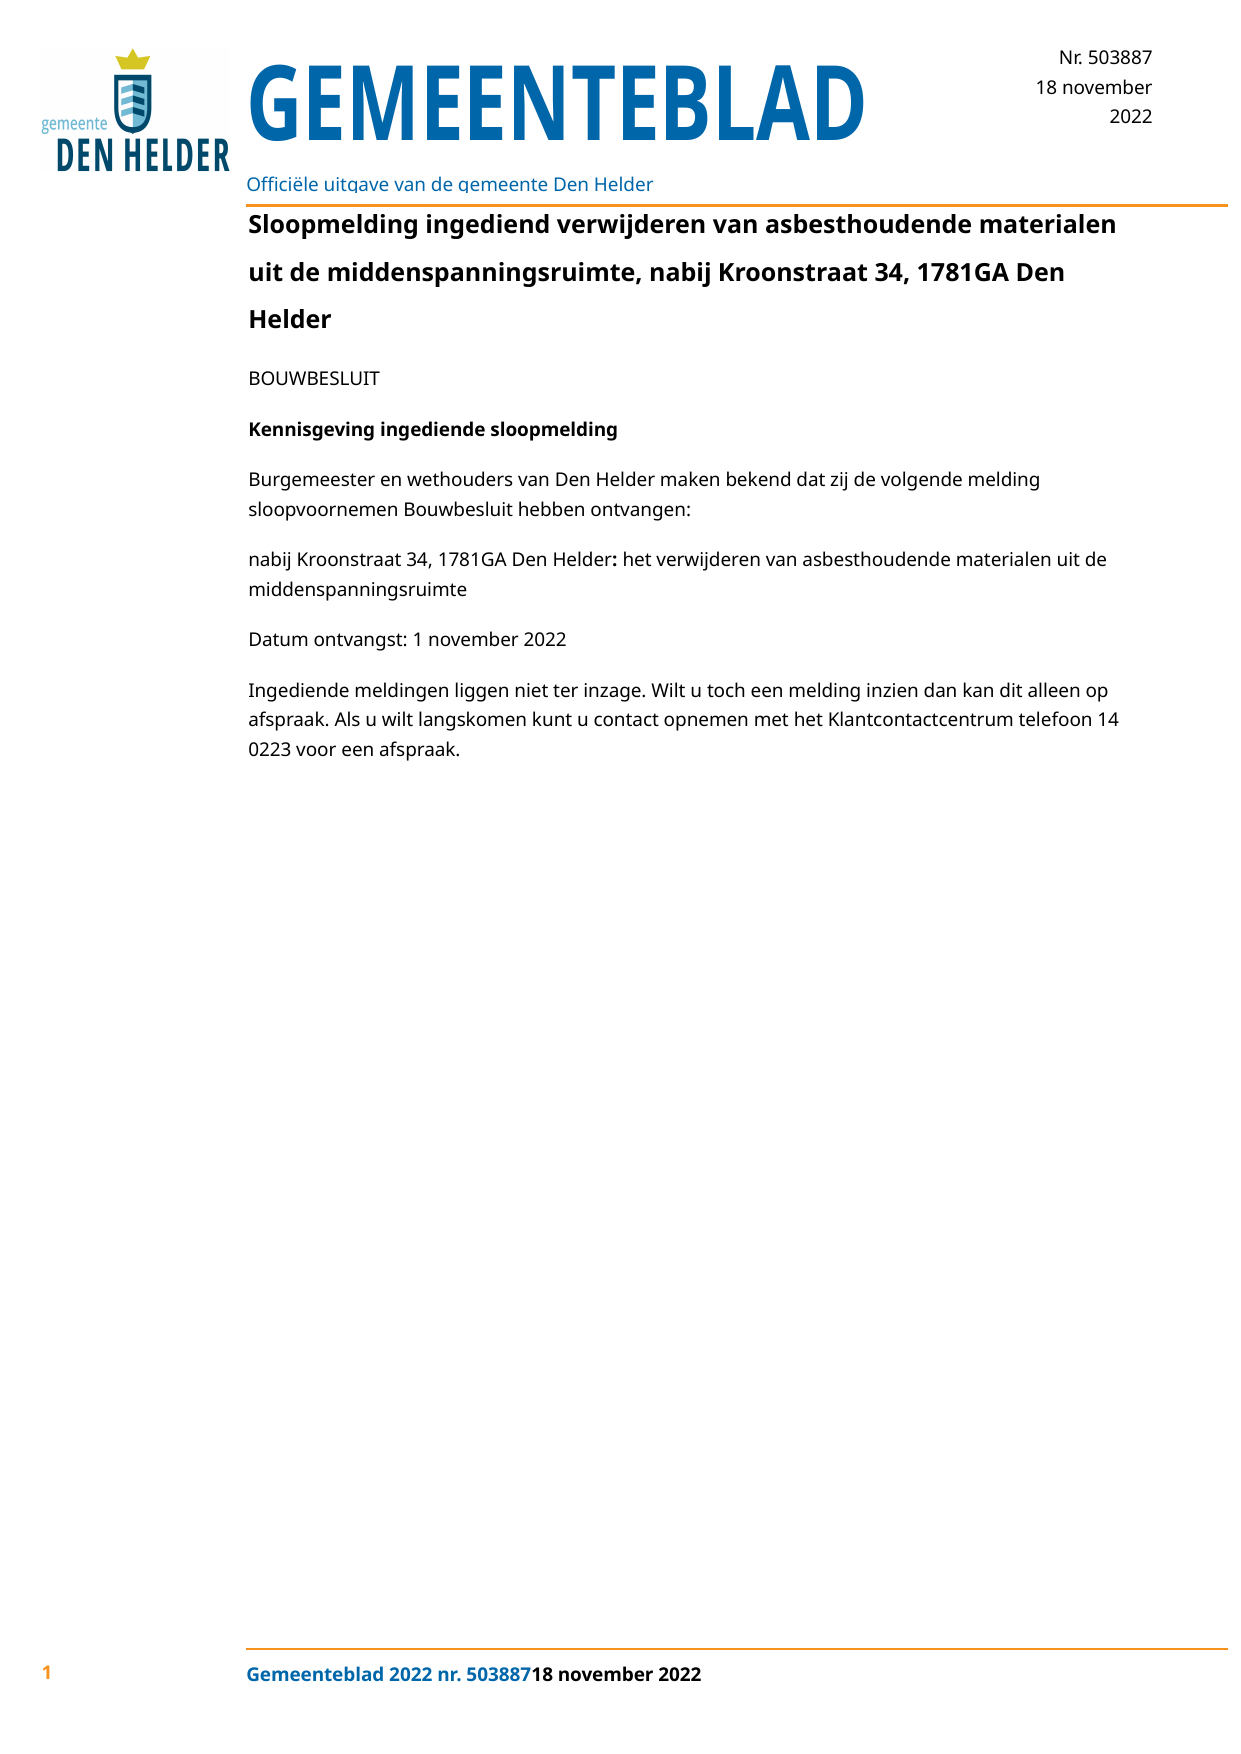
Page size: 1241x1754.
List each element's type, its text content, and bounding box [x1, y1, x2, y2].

text BOUWBESLUIT [248, 366, 1152, 391]
text nabij Kroonstraat 34, 1781GA Den Helder: het verwijderen van asbesthoudende materialen uit de middenspanningsruimte [248, 546, 1152, 602]
picture [182, 144, 187, 165]
text Sloopmelding ingediend verwijderen van asbesthoudende materialen uit de middenspanningsruimte, nabij Kroonstraat 34, 1781GA Den Helder [248, 207, 1152, 336]
picture [130, 157, 135, 172]
picture [100, 154, 106, 172]
text Burgemeester en wethouders van Den Helder maken bekend dat zij de volgende melding sloopvoornemen Bouwbesluit hebben ontvangen: [248, 466, 1152, 522]
text Datum ontvangst: 1 november 2022 [248, 626, 1152, 652]
text Kennisgeving ingediende sloopmelding [248, 416, 1152, 442]
text Ingediende meldingen liggen niet ter inzage. Wilt u toch een melding inzien dan kan dit alleen op afspraak. Als u wilt langskomen kunt u contact opnemen met het Klantcontactcentrum telefoon 14 0223 voor een afspraak. [248, 677, 1152, 762]
picture [220, 160, 224, 172]
picture [63, 144, 68, 165]
picture [41, 47, 231, 172]
